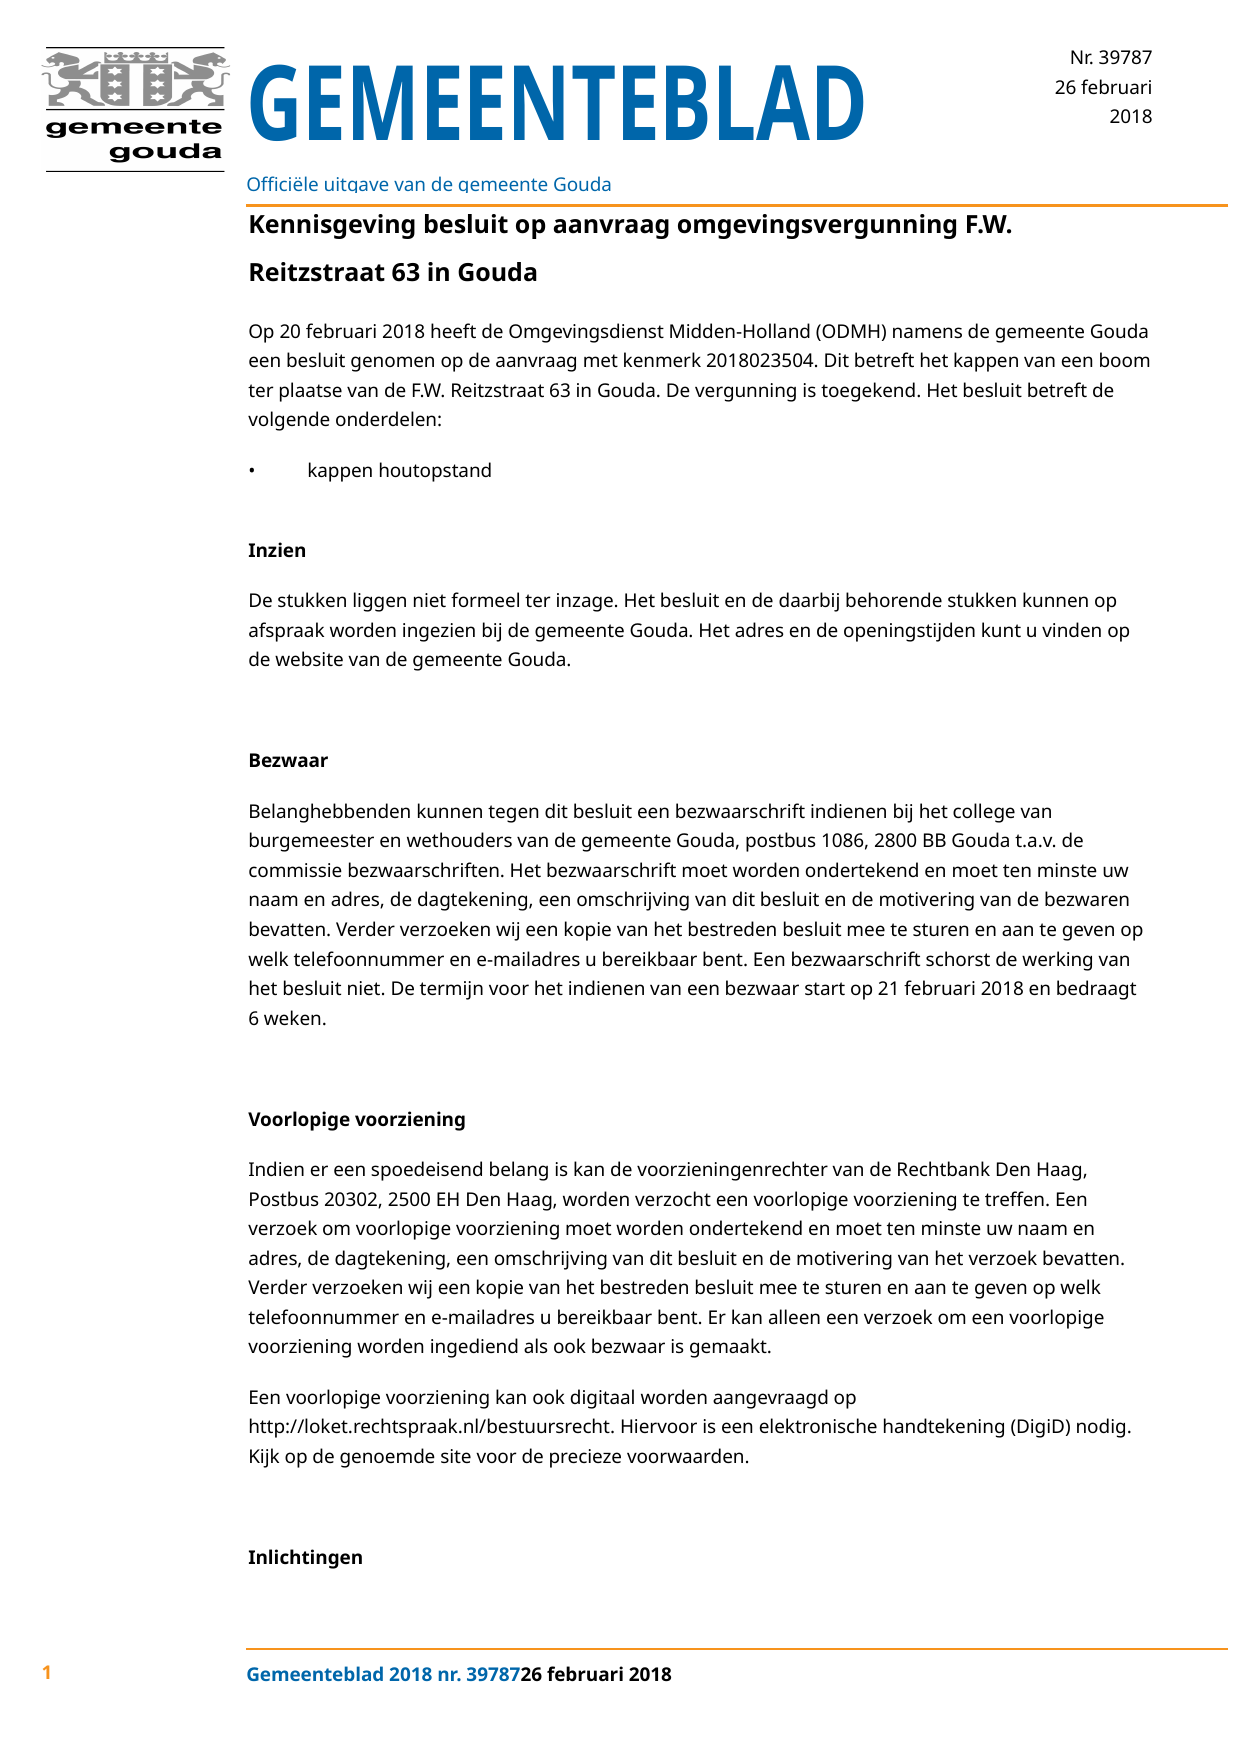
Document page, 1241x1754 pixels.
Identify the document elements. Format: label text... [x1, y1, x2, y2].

text Inlichtingen [248, 1544, 1152, 1570]
text Kennisgeving besluit op aanvraag omgevingsvergunning F.W. Reitzstraat 63 in Gouda [248, 207, 1152, 288]
text De stukken liggen niet formeel ter inzage. Het besluit en de daarbij behorende stukken kunnen op afspraak worden ingezien bij de gemeente Gouda. Het adres en de openingstijden kunt u vinden op de website van de gemeente Gouda. [248, 587, 1152, 672]
text Op 20 februari 2018 heeft de Omgevingsdienst Midden-Holland (ODMH) namens de gemeente Gouda een besluit genomen op de aanvraag met kenmerk 2018023504. Dit betreft het kappen van een boom ter plaatse van de F.W. Reitzstraat 63 in Gouda. De vergunning is toegekend. Het besluit betreft de volgende onderdelen: [248, 318, 1152, 432]
text Inzien [248, 537, 1152, 563]
text Indien er een spoedeisend belang is kan de voorzieningenrechter van de Rechtbank Den Haag, Postbus 20302, 2500 EH Den Haag, worden verzocht een voorlopige voorziening te treffen. Een verzoek om voorlopige voorziening moet worden ondertekend en moet ten minste uw naam en adres, de dagtekening, een omschrijving van dit besluit en de motivering van het verzoek bevatten. Verder verzoeken wij een kopie van het bestreden besluit mee te sturen en aan te geven op welk telefoonnummer en e-mailadres u bereikbaar bent. Er kan alleen een verzoek om een voorlopige voorziening worden ingediend als ook bezwaar is gemaakt. [248, 1156, 1152, 1359]
text Belanghebbenden kunnen tegen dit besluit een bezwaarschrift indienen bij het college van burgemeester en wethouders van de gemeente Gouda, postbus 1086, 2800 BB Gouda t.a.v. de commissie bezwaarschriften. Het bezwaarschrift moet worden ondertekend en moet ten minste uw naam en adres, de dagtekening, een omschrijving van dit besluit en de motivering van de bezwaren bevatten. Verder verzoeken wij een kopie van het bestreden besluit mee te sturen en aan te geven op welk telefoonnummer en e-mailadres u bereikbaar bent. Een bezwaarschrift schorst de werking van het besluit niet. De termijn voor het indienen van een bezwaar start op 21 februari 2018 en bedraagt 6 weken. [248, 798, 1152, 1031]
text Een voorlopige voorziening kan ook digitaal worden aangevraagd op http://loket.rechtspraak.nl/bestuursrecht. Hiervoor is een elektronische handtekening (DigiD) nodig. Kijk op de genoemde site voor de precieze voorwaarden. [248, 1384, 1152, 1469]
text Bezwaar [248, 747, 1152, 773]
picture [41, 47, 231, 172]
text Voorlopige voorziening [248, 1106, 1152, 1132]
list kappen houtopstand [248, 457, 1152, 483]
